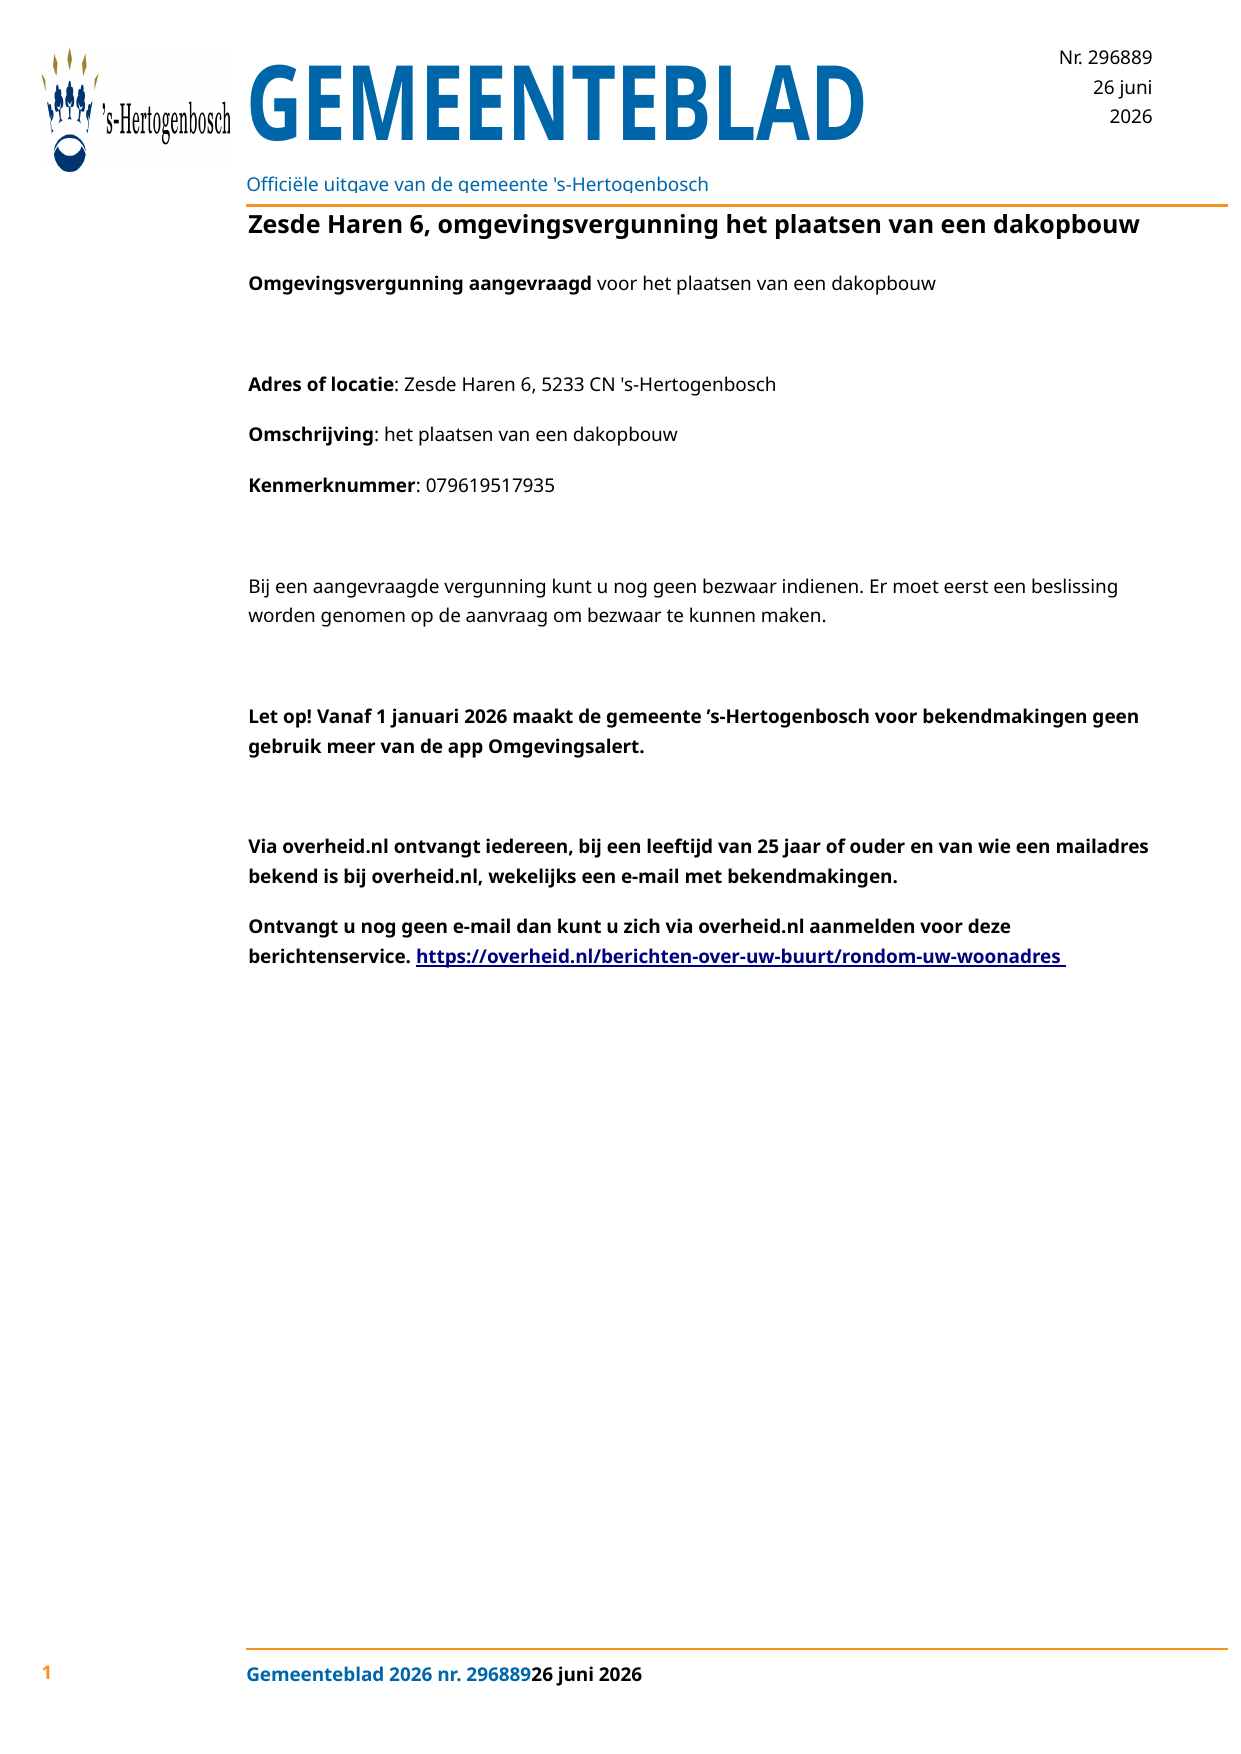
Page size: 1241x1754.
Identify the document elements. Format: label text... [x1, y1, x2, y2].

text Via overheid.nl ontvangt iedereen, bij een leeftijd van 25 jaar of ouder en van wie een mailadres bekend is bij overheid.nl, wekelijks een e-mail met bekendmakingen. [248, 834, 1152, 889]
text Omgevingsvergunning aangevraagd voor het plaatsen van een dakopbouw [248, 270, 1152, 296]
text Let op! Vanaf 1 januari 2026 maakt de gemeente ’s-Hertogenbosch voor bekendmakingen geen gebruik meer van de app Omgevingsalert. [248, 703, 1152, 758]
text Omschrijving: het plaatsen van een dakopbouw [248, 422, 1152, 447]
text Ontvangt u nog geen e-mail dan kunt u zich via overheid.nl aanmelden voor deze berichtenservice. https://overheid.nl/berichten-over-uw-buurt/rondom-uw-woonadres [248, 914, 1152, 969]
text Kenmerknummer: 079619517935 [248, 472, 1152, 498]
text Bij een aangevraagde vergunning kunt u nog geen bezwaar indienen. Er moet eerst een beslissing worden genomen op de aanvraag om bezwaar te kunnen maken. [248, 573, 1152, 628]
text Adres of locatie: Zesde Haren 6, 5233 CN 's-Hertogenbosch [248, 371, 1152, 397]
text Zesde Haren 6, omgevingsvergunning het plaatsen van een dakopbouw [248, 207, 1152, 241]
picture [41, 47, 231, 172]
